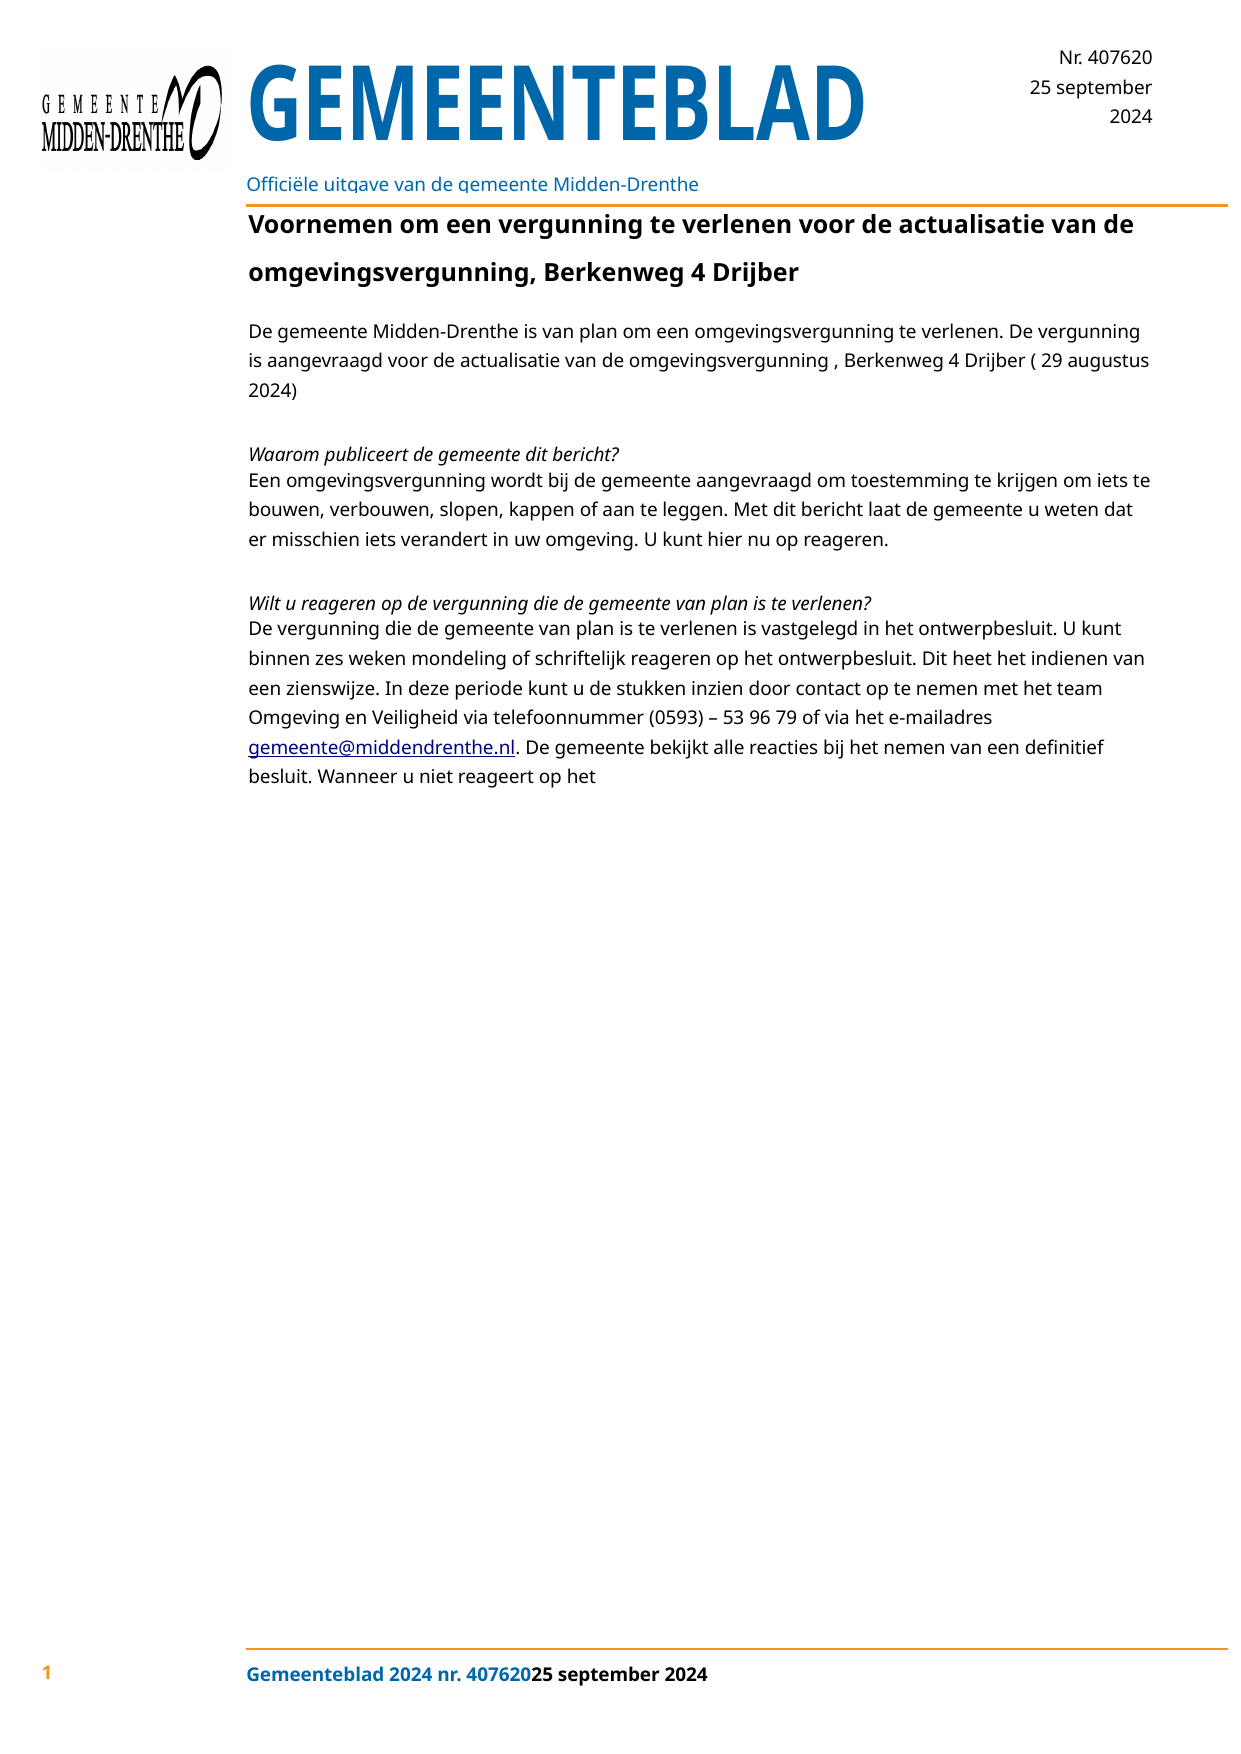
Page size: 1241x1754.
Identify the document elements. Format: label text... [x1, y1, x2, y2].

text De vergunning die de gemeente van plan is te verlenen is vastgelegd in het ontwerpbesluit. U kunt binnen zes weken mondeling of schriftelijk reageren op het ontwerpbesluit. Dit heet het indienen van een zienswijze. In deze periode kunt u de stukken inzien door contact op te nemen met het team Omgeving en Veiligheid via telefoonnummer (0593) – 53 96 79 of via het e-mailadres gemeente@middendrenthe.nl. De gemeente bekijkt alle reacties bij het nemen van een definitief besluit. Wanneer u niet reageert op het [248, 616, 1152, 789]
text De gemeente Midden-Drenthe is van plan om een omgevingsvergunning te verlenen. De vergunning is aangevraagd voor de actualisatie van de omgevingsvergunning , Berkenweg 4 Drijber ( 29 augustus 2024) [248, 318, 1152, 403]
text Wilt u reageren op de vergunning die de gemeente van plan is te verlenen? [248, 590, 1152, 616]
text Waarom publiceert de gemeente dit bericht? [248, 441, 1152, 467]
text Voornemen om een vergunning te verlenen voor de actualisatie van de omgevingsvergunning, Berkenweg 4 Drijber [248, 207, 1152, 288]
picture [41, 47, 231, 172]
text Een omgevingsvergunning wordt bij de gemeente aangevraagd om toestemming te krijgen om iets te bouwen, verbouwen, slopen, kappen of aan te leggen. Met dit bericht laat de gemeente u weten dat er misschien iets verandert in uw omgeving. U kunt hier nu op reageren. [248, 467, 1152, 552]
